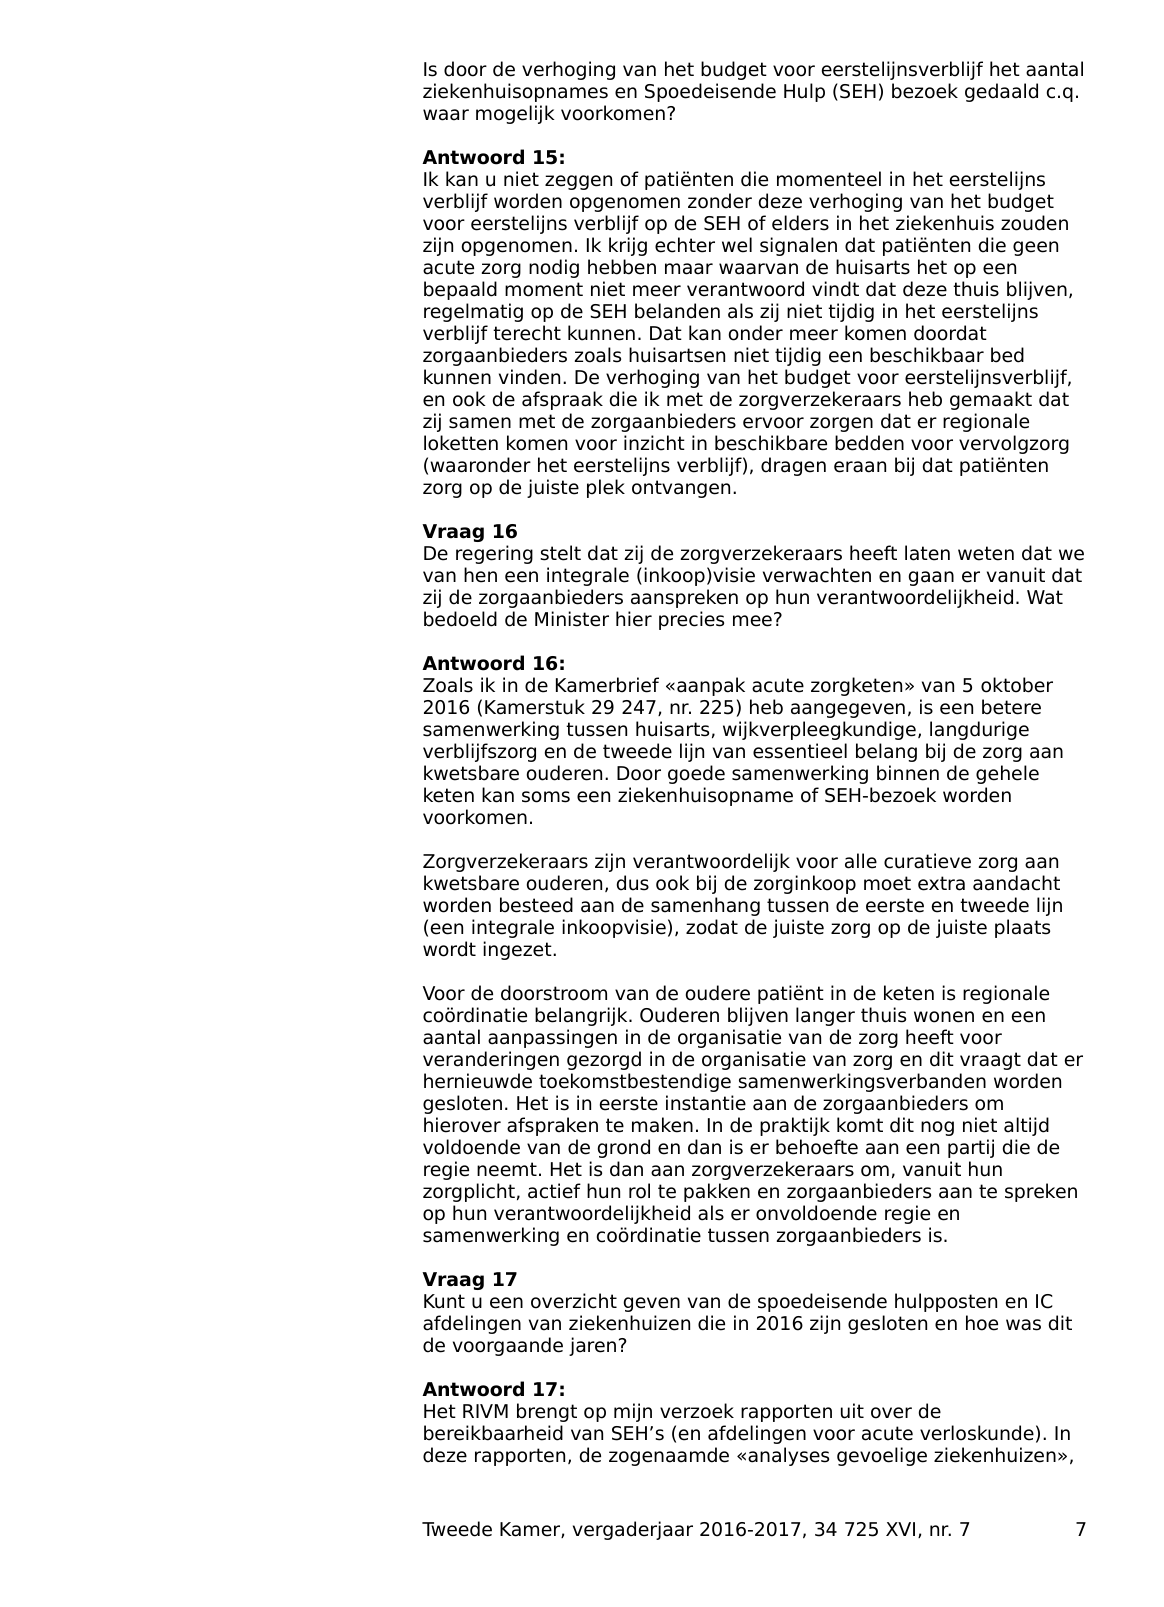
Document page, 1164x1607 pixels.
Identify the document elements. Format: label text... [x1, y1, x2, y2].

text Antwoord 15: [422, 147, 1087, 169]
text Voor de doorstroom van de oudere patiënt in de keten is regionale coördinatie belangrijk. Ouderen blijven langer thuis wonen en een aantal aanpassingen in de organisatie van de zorg heeft voor veranderingen gezorgd in de organisatie van zorg en dit vraagt dat er hernieuwde toekomstbestendige samenwerkingsverbanden worden gesloten. Het is in eerste instantie aan de zorgaanbieders om hierover afspraken te maken. In de praktijk komt dit nog niet altijd voldoende van de grond en dan is er behoefte aan een partij die de regie neemt. Het is dan aan zorgverzekeraars om, vanuit hun zorgplicht, actief hun rol te pakken en zorgaanbieders aan te spreken op hun verantwoordelijkheid als er onvoldoende regie en samenwerking en coördinatie tussen zorgaanbieders is. [422, 983, 1087, 1247]
text Antwoord 17: [422, 1379, 1087, 1401]
text Is door de verhoging van het budget voor eerstelijnsverblijf het aantal ziekenhuisopnames en Spoedeisende Hulp (SEH) bezoek gedaald c.q. waar mogelijk voorkomen? [422, 59, 1087, 125]
text Vraag 17 [422, 1269, 1087, 1291]
text Kunt u een overzicht geven van de spoedeisende hulpposten en IC afdelingen van ziekenhuizen die in 2016 zijn gesloten en hoe was dit de voorgaande jaren? [422, 1291, 1087, 1357]
text Vraag 16 [422, 521, 1087, 543]
text Het RIVM brengt op mijn verzoek rapporten uit over de bereikbaarheid van SEH’s (en afdelingen voor acute verloskunde). In deze rapporten, de zogenaamde «analyses gevoelige ziekenhuizen», [422, 1401, 1087, 1467]
text Antwoord 16: [422, 653, 1087, 675]
text Zoals ik in de Kamerbrief «aanpak acute zorgketen» van 5 oktober 2016 (Kamerstuk 29 247, nr. 225) heb aangegeven, is een betere samenwerking tussen huisarts, wijkverpleegkundige, langdurige verblijfszorg en de tweede lijn van essentieel belang bij de zorg aan kwetsbare ouderen. Door goede samenwerking binnen de gehele keten kan soms een ziekenhuisopname of SEH-bezoek worden voorkomen. [422, 675, 1087, 829]
text De regering stelt dat zij de zorgverzekeraars heeft laten weten dat we van hen een integrale (inkoop)visie verwachten en gaan er vanuit dat zij de zorgaanbieders aanspreken op hun verantwoordelijkheid. Wat bedoeld de Minister hier precies mee? [422, 543, 1087, 631]
text Zorgverzekeraars zijn verantwoordelijk voor alle curatieve zorg aan kwetsbare ouderen, dus ook bij de zorginkoop moet extra aandacht worden besteed aan de samenhang tussen de eerste en tweede lijn (een integrale inkoopvisie), zodat de juiste zorg op de juiste plaats wordt ingezet. [422, 851, 1087, 961]
text Ik kan u niet zeggen of patiënten die momenteel in het eerstelijns verblijf worden opgenomen zonder deze verhoging van het budget voor eerstelijns verblijf op de SEH of elders in het ziekenhuis zouden zijn opgenomen. Ik krijg echter wel signalen dat patiënten die geen acute zorg nodig hebben maar waarvan de huisarts het op een bepaald moment niet meer verantwoord vindt dat deze thuis blijven, regelmatig op de SEH belanden als zij niet tijdig in het eerstelijns verblijf terecht kunnen. Dat kan onder meer komen doordat zorgaanbieders zoals huisartsen niet tijdig een beschikbaar bed kunnen vinden. De verhoging van het budget voor eerstelijnsverblijf, en ook de afspraak die ik met de zorgverzekeraars heb gemaakt dat zij samen met de zorgaanbieders ervoor zorgen dat er regionale loketten komen voor inzicht in beschikbare bedden voor vervolgzorg (waaronder het eerstelijns verblijf), dragen eraan bij dat patiënten zorg op de juiste plek ontvangen. [422, 169, 1087, 499]
